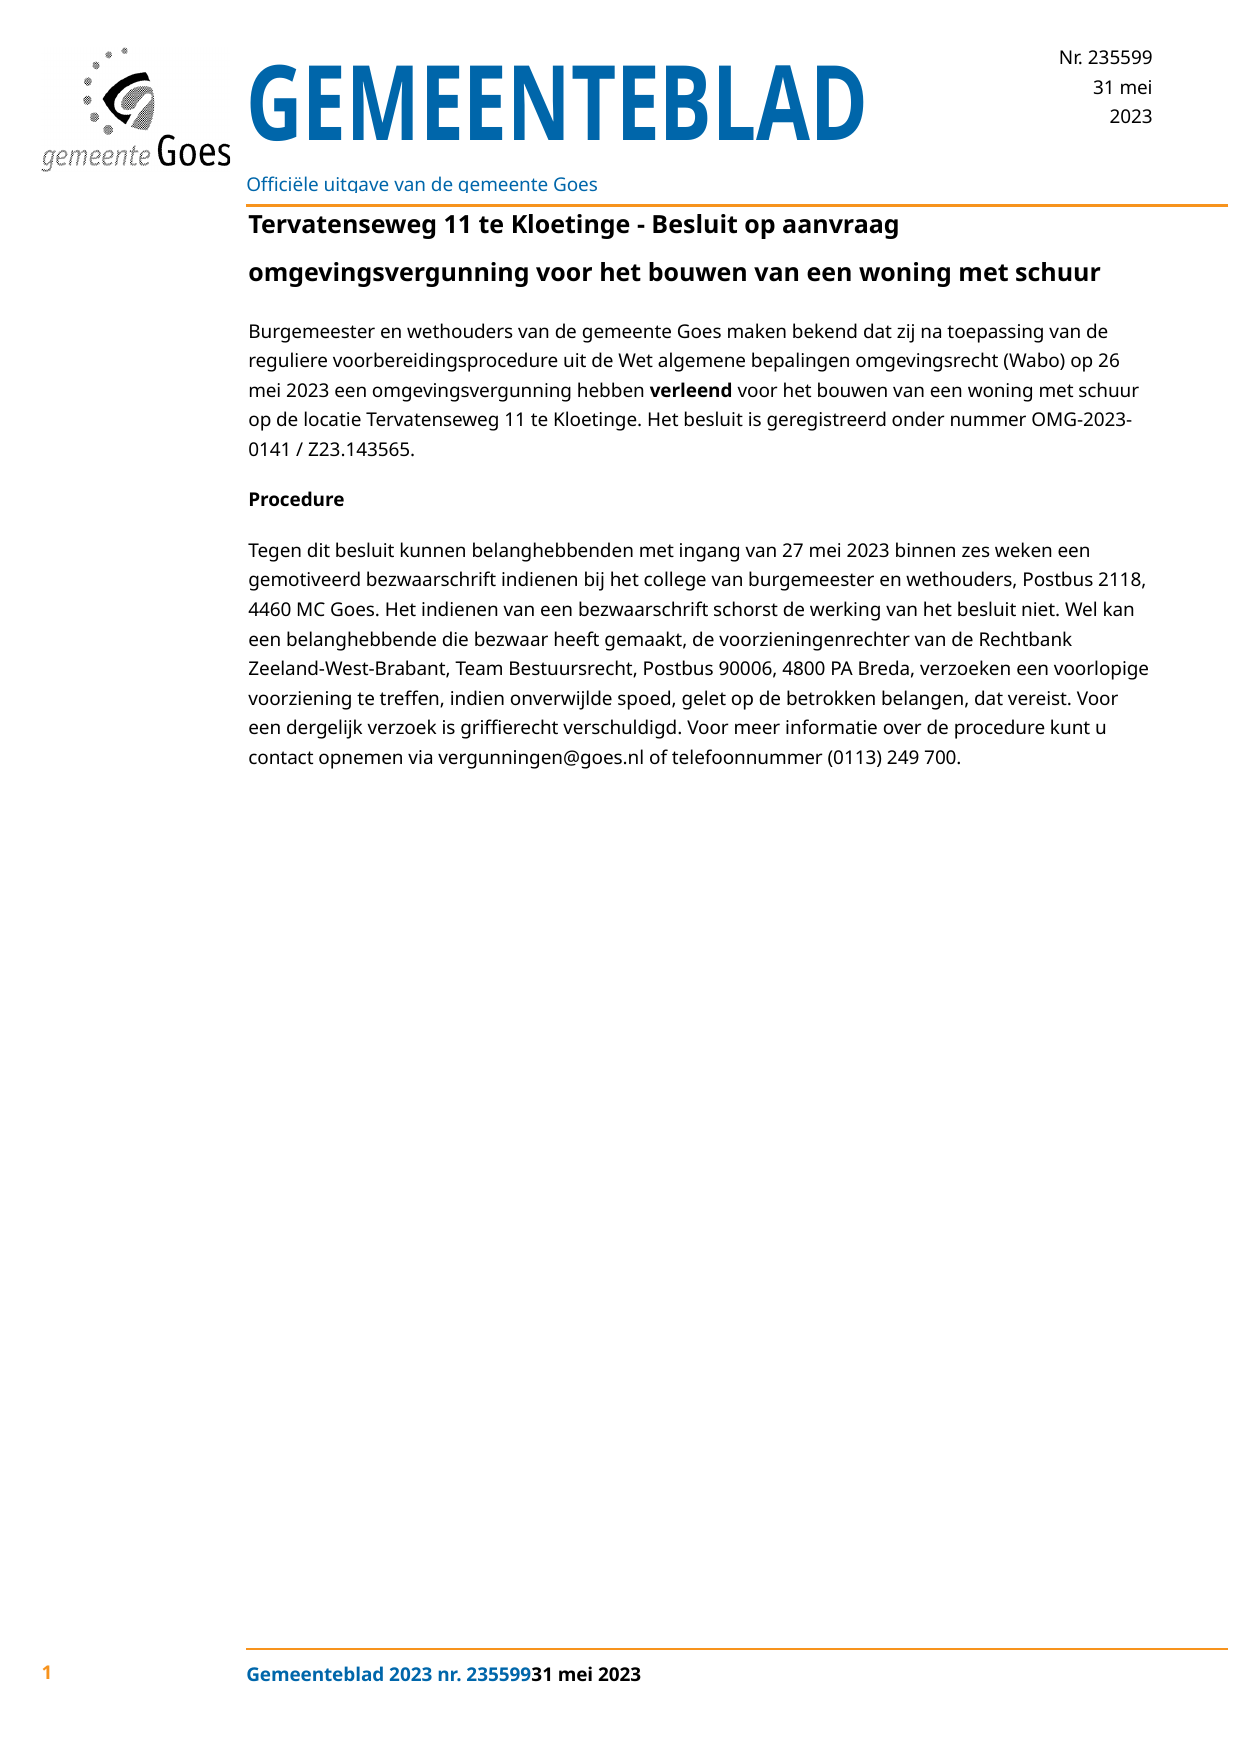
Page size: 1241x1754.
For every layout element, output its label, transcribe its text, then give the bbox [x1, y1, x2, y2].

picture [41, 47, 231, 172]
text Procedure [248, 487, 1152, 512]
text Tegen dit besluit kunnen belanghebbenden met ingang van 27 mei 2023 binnen zes weken een gemotiveerd bezwaarschrift indienen bij het college van burgemeester en wethouders, Postbus 2118, 4460 MC Goes. Het indienen van een bezwaarschrift schorst de werking van het besluit niet. Wel kan een belanghebbende die bezwaar heeft gemaakt, de voorzieningenrechter van de Rechtbank Zeeland-West-Brabant, Team Bestuursrecht, Postbus 90006, 4800 PA Breda, verzoeken een voorlopige voorziening te treffen, indien onverwijlde spoed, gelet op de betrokken belangen, dat vereist. Voor een dergelijk verzoek is griffierecht verschuldigd. Voor meer informatie over de procedure kunt u contact opnemen via vergunningen@goes.nl of telefoonnummer (0113) 249 700. [248, 537, 1152, 770]
text Burgemeester en wethouders van de gemeente Goes maken bekend dat zij na toepassing van de reguliere voorbereidingsprocedure uit de Wet algemene bepalingen omgevingsrecht (Wabo) op 26 mei 2023 een omgevingsvergunning hebben verleend voor het bouwen van een woning met schuur op de locatie Tervatenseweg 11 te Kloetinge. Het besluit is geregistreerd onder nummer OMG-2023-0141 / Z23.143565. [248, 318, 1152, 462]
text Tervatenseweg 11 te Kloetinge - Besluit op aanvraag omgevingsvergunning voor het bouwen van een woning met schuur [248, 207, 1152, 288]
